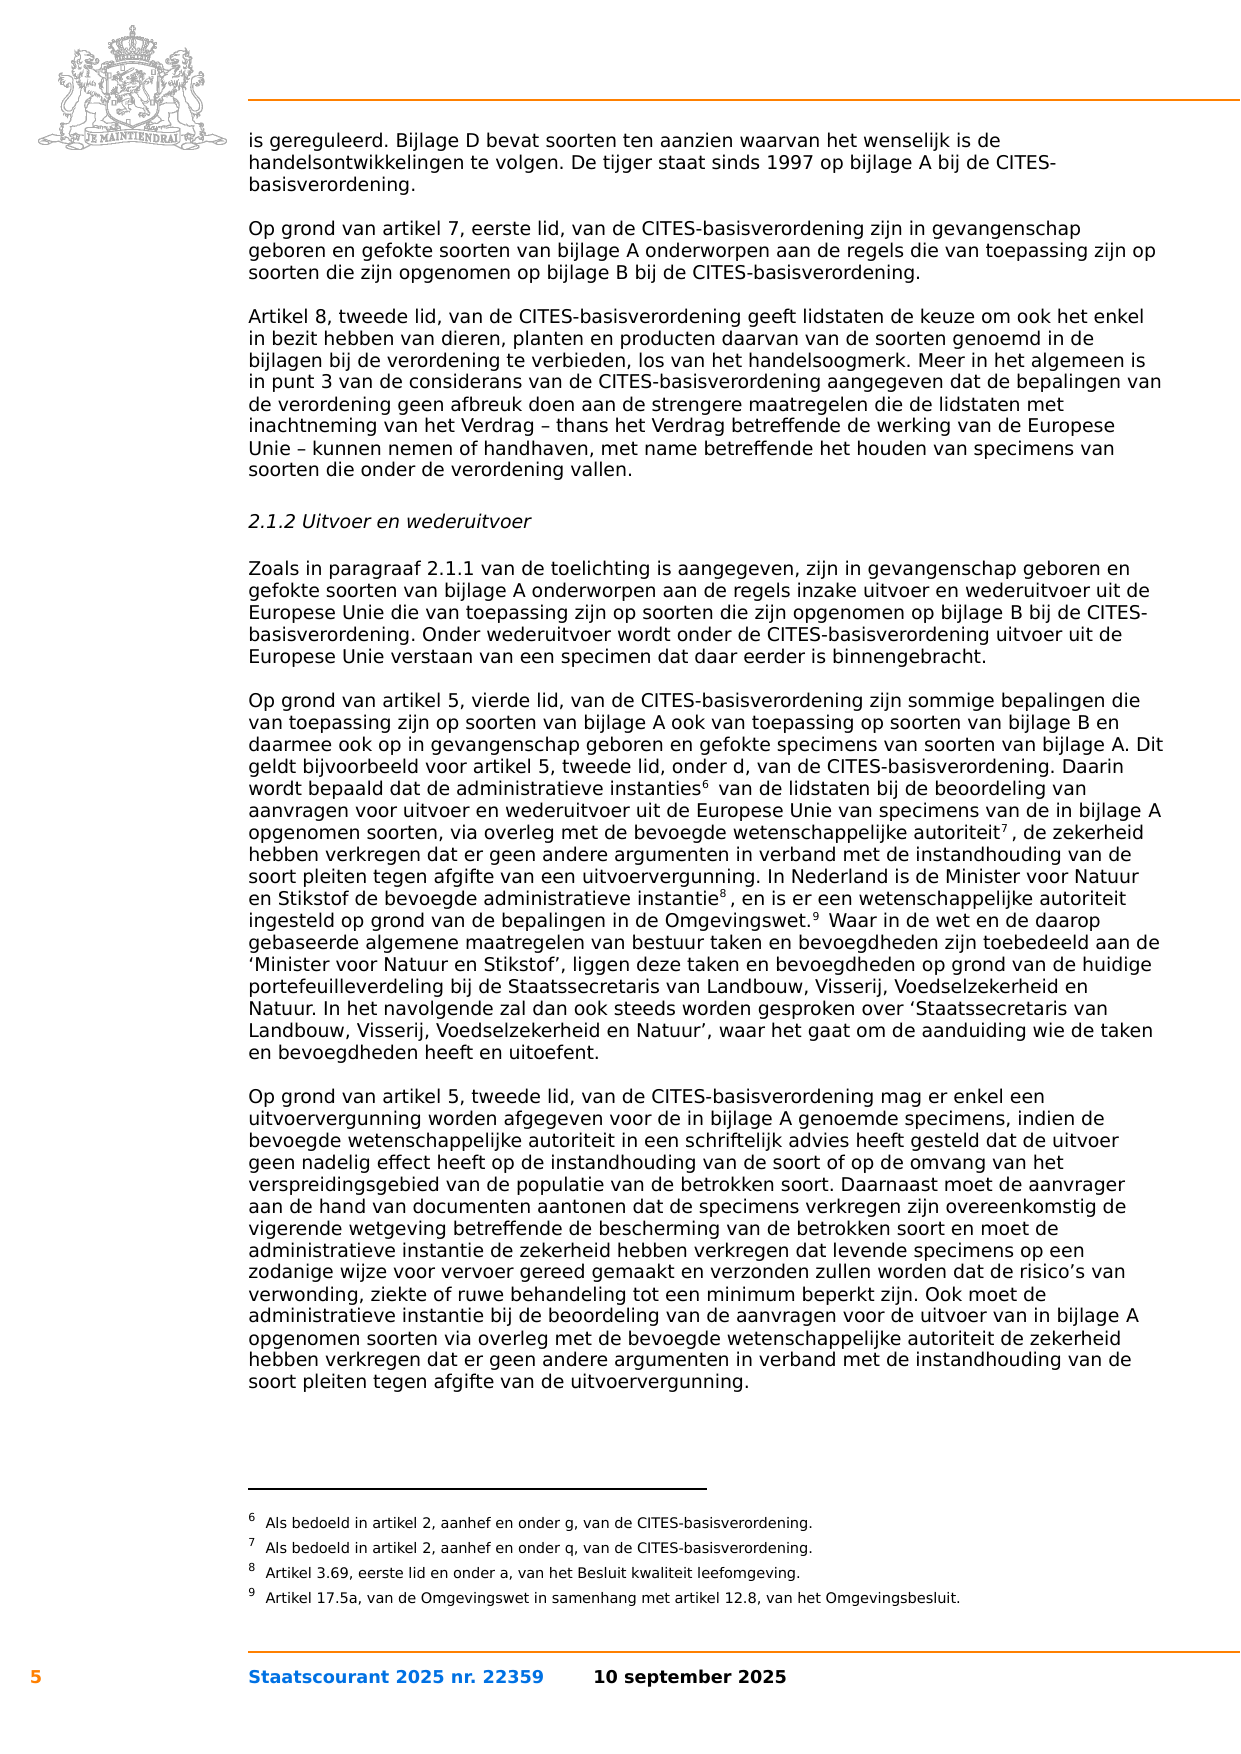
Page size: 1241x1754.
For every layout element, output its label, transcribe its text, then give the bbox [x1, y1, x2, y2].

text Artikel 8, tweede lid, van de CITES-basisverordening geeft lidstaten de keuze om ook het enkel in bezit hebben van dieren, planten en producten daarvan van de soorten genoemd in de bijlagen bij de verordening te verbieden, los van het handelsoogmerk. Meer in het algemeen is in punt 3 van de considerans van de CITES-basisverordening aangegeven dat de bepalingen van de verordening geen afbreuk doen aan de strengere maatregelen die de lidstaten met inachtneming van het Verdrag – thans het Verdrag betreffende de werking van de Europese Unie – kunnen nemen of handhaven, met name betreffende het houden van specimens van soorten die onder de verordening vallen. [248, 306, 1163, 481]
text Als bedoeld in artikel 2, aanhef en onder q, van de CITES-basisverordening. [248, 1536, 1163, 1558]
text Als bedoeld in artikel 2, aanhef en onder g, van de CITES-basisverordening. [248, 1511, 1163, 1533]
picture [38, 25, 227, 150]
text is gereguleerd. Bijlage D bevat soorten ten aanzien waarvan het wenselijk is de handelsontwikkelingen te volgen. De tijger staat sinds 1997 op bijlage A bij de CITES-basisverordening. [248, 130, 1163, 196]
text Artikel 17.5a, van de Omgevingswet in samenhang met artikel 12.8, van het Omgevingsbesluit. [248, 1586, 1163, 1608]
text Op grond van artikel 5, tweede lid, van de CITES-basisverordening mag er enkel een uitvoervergunning worden afgegeven voor de in bijlage A genoemde specimens, indien de bevoegde wetenschappelijke autoriteit in een schriftelijk advies heeft gesteld dat de uitvoer geen nadelig effect heeft op de instandhouding van de soort of op de omvang van het verspreidingsgebied van de populatie van de betrokken soort. Daarnaast moet de aanvrager aan de hand van documenten aantonen dat de specimens verkregen zijn overeenkomstig de vigerende wetgeving betreffende de bescherming van de betrokken soort en moet de administratieve instantie de zekerheid hebben verkregen dat levende specimens op een zodanige wijze voor vervoer gereed gemaakt en verzonden zullen worden dat de risico’s van verwonding, ziekte of ruwe behandeling tot een minimum beperkt zijn. Ook moet de administratieve instantie bij de beoordeling van de aanvragen voor de uitvoer van in bijlage A opgenomen soorten via overleg met de bevoegde wetenschappelijke autoriteit de zekerheid hebben verkregen dat er geen andere argumenten in verband met de instandhouding van de soort pleiten tegen afgifte van de uitvoervergunning. [248, 1086, 1163, 1393]
text Op grond van artikel 7, eerste lid, van de CITES-basisverordening zijn in gevangenschap geboren en gefokte soorten van bijlage A onderworpen aan de regels die van toepassing zijn op soorten die zijn opgenomen op bijlage B bij de CITES-basisverordening. [248, 218, 1163, 284]
text Op grond van artikel 5, vierde lid, van de CITES-basisverordening zijn sommige bepalingen die van toepassing zijn op soorten van bijlage A ook van toepassing op soorten van bijlage B en daarmee ook op in gevangenschap geboren en gefokte specimens van soorten van bijlage A. Dit geldt bijvoorbeeld voor artikel 5, tweede lid, onder d, van de CITES-basisverordening. Daarin wordt bepaald dat de administratieve instanties van de lidstaten bij de beoordeling van aanvragen voor uitvoer en wederuitvoer uit de Europese Unie van specimens van de in bijlage A opgenomen soorten, via overleg met de bevoegde wetenschappelijke autoriteit, de zekerheid hebben verkregen dat er geen andere argumenten in verband met de instandhouding van de soort pleiten tegen afgifte van een uitvoervergunning. In Nederland is de Minister voor Natuur en Stikstof de bevoegde administratieve instantie, en is er een wetenschappelijke autoriteit ingesteld op grond van de bepalingen in de Omgevingswet. Waar in de wet en de daarop gebaseerde algemene maatregelen van bestuur taken en bevoegdheden zijn toebedeeld aan de ‘Minister voor Natuur en Stikstof’, liggen deze taken en bevoegdheden op grond van de huidige portefeuilleverdeling bij de Staatssecretaris van Landbouw, Visserij, Voedselzekerheid en Natuur. In het navolgende zal dan ook steeds worden gesproken over ‘Staatssecretaris van Landbouw, Visserij, Voedselzekerheid en Natuur’, waar het gaat om de aanduiding wie de taken en bevoegdheden heeft en uitoefent. [248, 690, 1163, 1064]
subtitle 2.1.2 Uitvoer en wederuitvoer [248, 511, 1163, 533]
text Artikel 3.69, eerste lid en onder a, van het Besluit kwaliteit leefomgeving. [248, 1561, 1163, 1583]
text Zoals in paragraaf 2.1.1 van de toelichting is aangegeven, zijn in gevangenschap geboren en gefokte soorten van bijlage A onderworpen aan de regels inzake uitvoer en wederuitvoer uit de Europese Unie die van toepassing zijn op soorten die zijn opgenomen op bijlage B bij de CITES-basisverordening. Onder wederuitvoer wordt onder de CITES-basisverordening uitvoer uit de Europese Unie verstaan van een specimen dat daar eerder is binnengebracht. [248, 558, 1163, 668]
